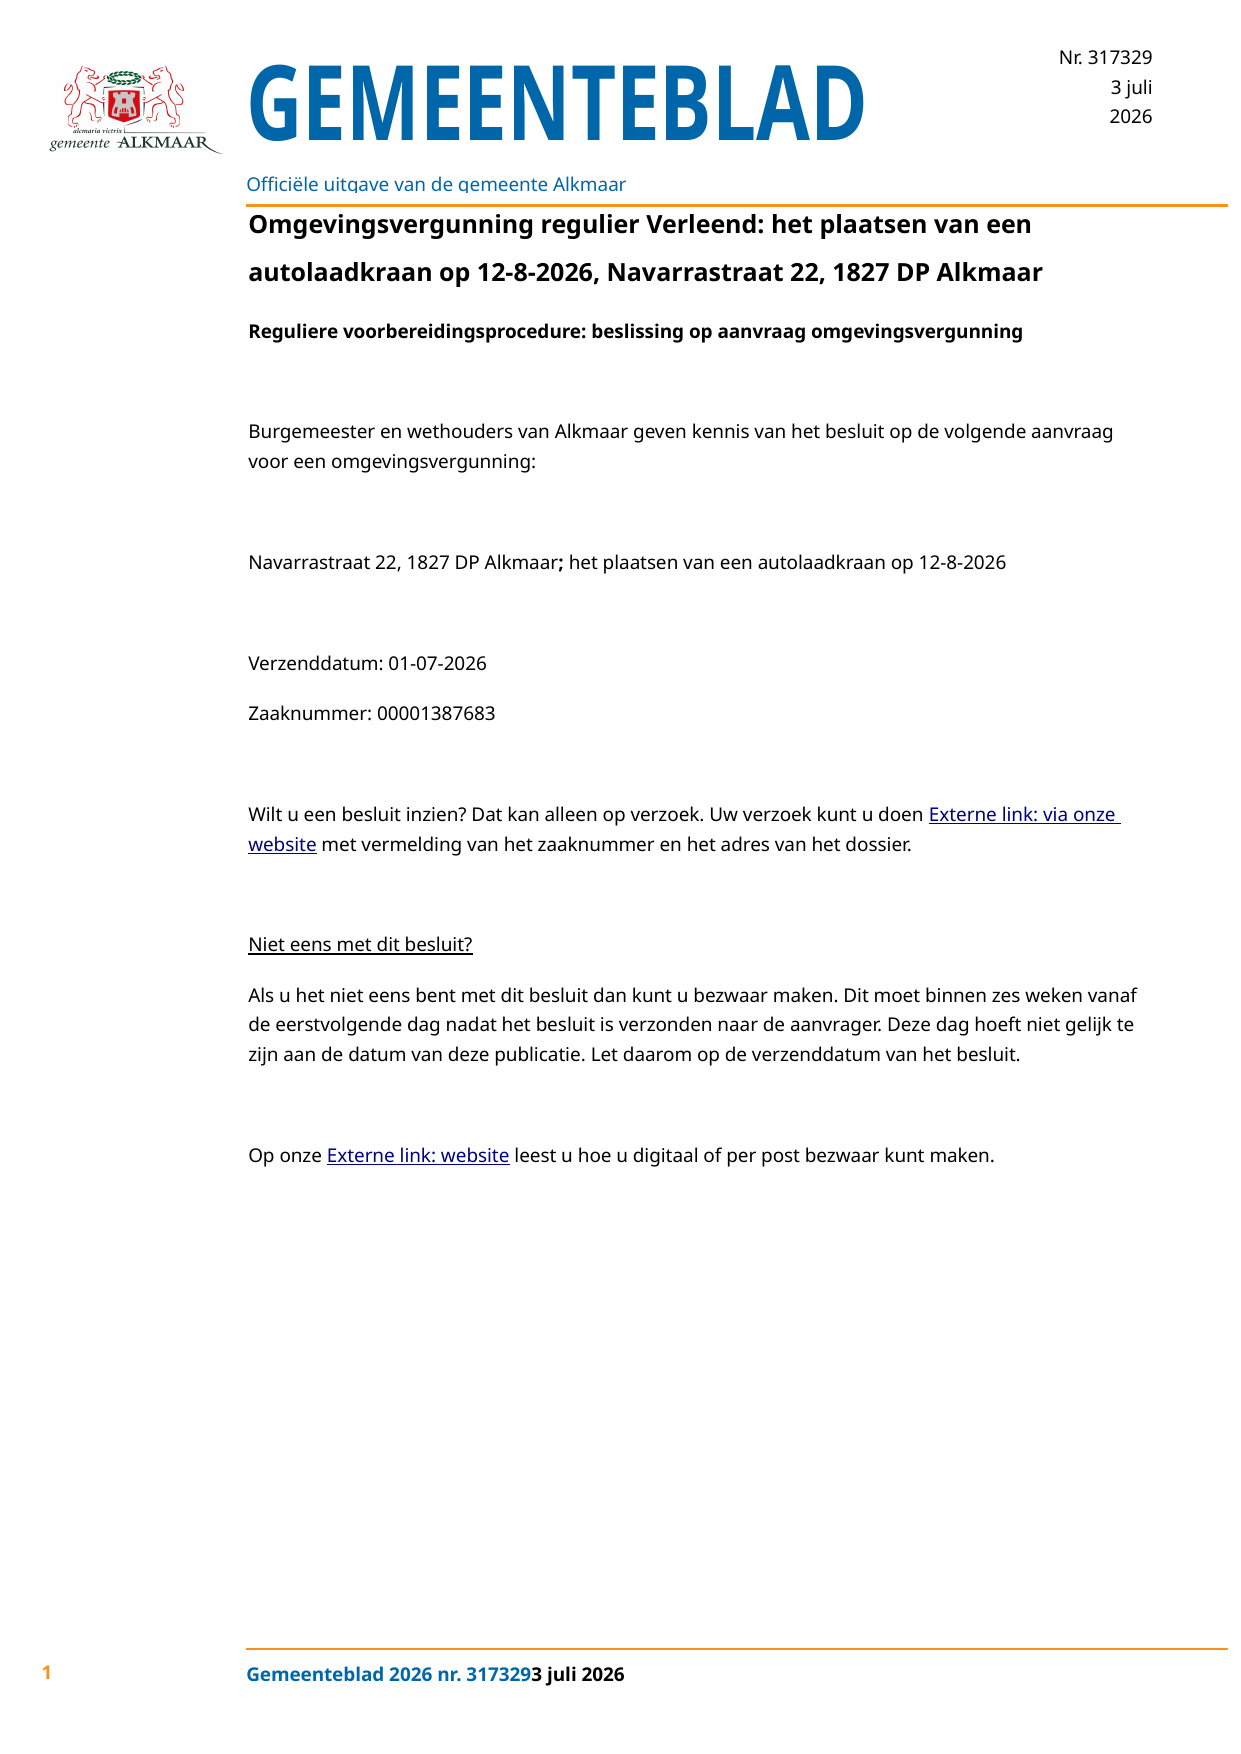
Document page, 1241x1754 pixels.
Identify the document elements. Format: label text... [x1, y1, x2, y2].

text Op onze Externe link: website leest u hoe u digitaal of per post bezwaar kunt maken. [248, 1142, 1152, 1168]
text Omgevingsvergunning regulier Verleend: het plaatsen van een autolaadkraan op 12-8-2026, Navarrastraat 22, 1827 DP Alkmaar [248, 207, 1152, 288]
text Als u het niet eens bent met dit besluit dan kunt u bezwaar maken. Dit moet binnen zes weken vanaf de eerstvolgende dag nadat het besluit is verzonden naar de aanvrager. Deze dag hoeft niet gelijk te zijn aan de datum van deze publicatie. Let daarom op de verzenddatum van het besluit. [248, 982, 1152, 1067]
text Wilt u een besluit inzien? Dat kan alleen op verzoek. Uw verzoek kunt u doen Externe link: via onze website met vermelding van het zaaknummer en het adres van het dossier. [248, 801, 1152, 857]
text Zaaknummer: 00001387683 [248, 700, 1152, 726]
text Niet eens met dit besluit? [248, 932, 1152, 957]
picture [41, 47, 231, 172]
text Burgemeester en wethouders van Alkmaar geven kennis van het besluit op de volgende aanvraag voor een omgevingsvergunning: [248, 419, 1152, 474]
text Verzenddatum: 01-07-2026 [248, 650, 1152, 676]
text Reguliere voorbereidingsprocedure: beslissing op aanvraag omgevingsvergunning [248, 318, 1152, 344]
text Navarrastraat 22, 1827 DP Alkmaar; het plaatsen van een autolaadkraan op 12-8-2026 [248, 549, 1152, 575]
